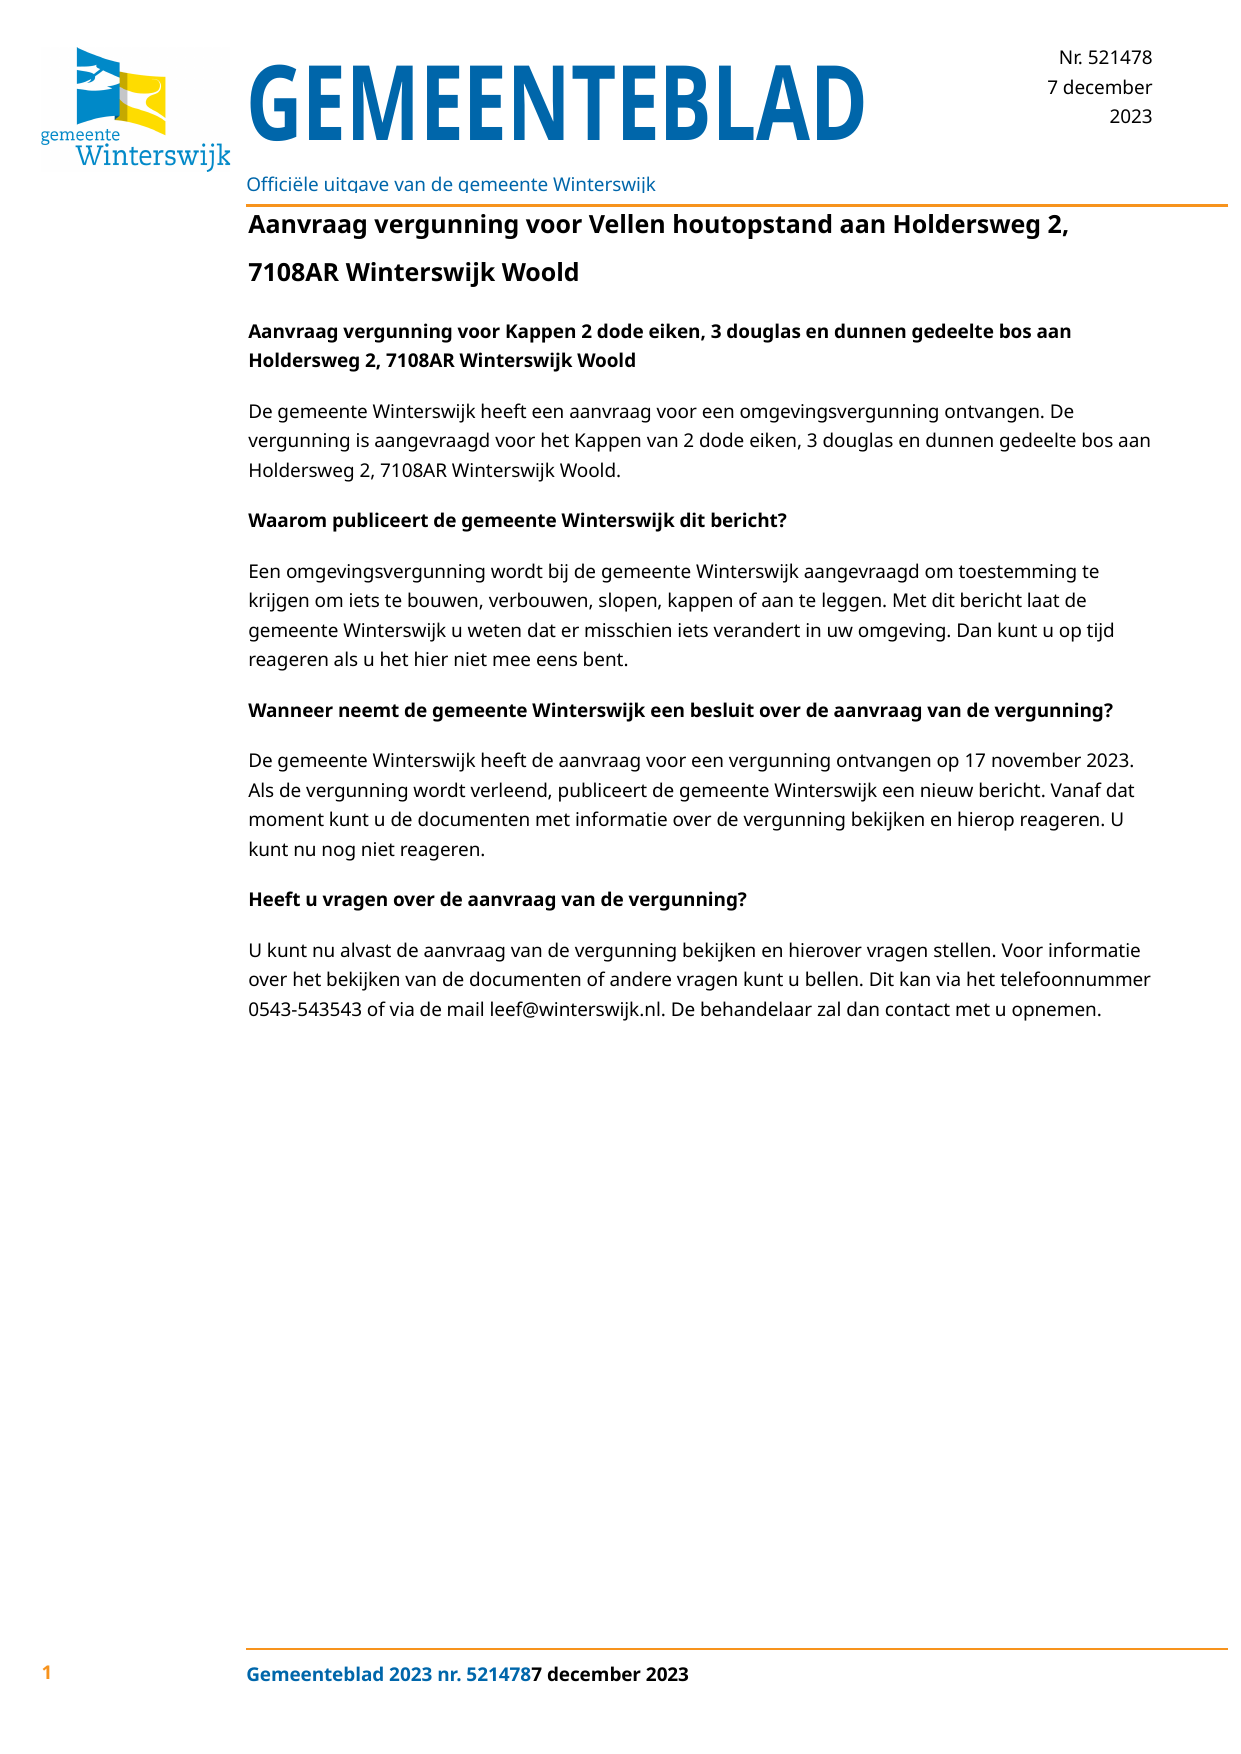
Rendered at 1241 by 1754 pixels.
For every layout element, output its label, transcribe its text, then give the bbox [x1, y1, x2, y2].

text Aanvraag vergunning voor Vellen houtopstand aan Holdersweg 2, 7108AR Winterswijk Woold [248, 207, 1152, 288]
text De gemeente Winterswijk heeft de aanvraag voor een vergunning ontvangen op 17 november 2023. Als de vergunning wordt verleend, publiceert de gemeente Winterswijk een nieuw bericht. Vanaf dat moment kunt u de documenten met informatie over de vergunning bekijken en hierop reageren. U kunt nu nog niet reageren. [248, 747, 1152, 862]
text Aanvraag vergunning voor Kappen 2 dode eiken, 3 douglas en dunnen gedeelte bos aan Holdersweg 2, 7108AR Winterswijk Woold [248, 318, 1152, 373]
text De gemeente Winterswijk heeft een aanvraag voor een omgevingsvergunning ontvangen. De vergunning is aangevraagd voor het Kappen van 2 dode eiken, 3 douglas en dunnen gedeelte bos aan Holdersweg 2, 7108AR Winterswijk Woold. [248, 398, 1152, 483]
text Waarom publiceert de gemeente Winterswijk dit bericht? [248, 507, 1152, 533]
picture [41, 47, 231, 172]
text Heeft u vragen over de aanvraag van de vergunning? [248, 887, 1152, 912]
text U kunt nu alvast de aanvraag van de vergunning bekijken en hierover vragen stellen. Voor informatie over het bekijken van de documenten of andere vragen kunt u bellen. Dit kan via het telefoonnummer 0543-543543 of via de mail leef@winterswijk.nl. De behandelaar zal dan contact met u opnemen. [248, 937, 1152, 1022]
text Een omgevingsvergunning wordt bij de gemeente Winterswijk aangevraagd om toestemming te krijgen om iets te bouwen, verbouwen, slopen, kappen of aan te leggen. Met dit bericht laat de gemeente Winterswijk u weten dat er misschien iets verandert in uw omgeving. Dan kunt u op tijd reageren als u het hier niet mee eens bent. [248, 558, 1152, 672]
picture [225, 153, 231, 162]
text Wanneer neemt de gemeente Winterswijk een besluit over de aanvraag van de vergunning? [248, 697, 1152, 723]
